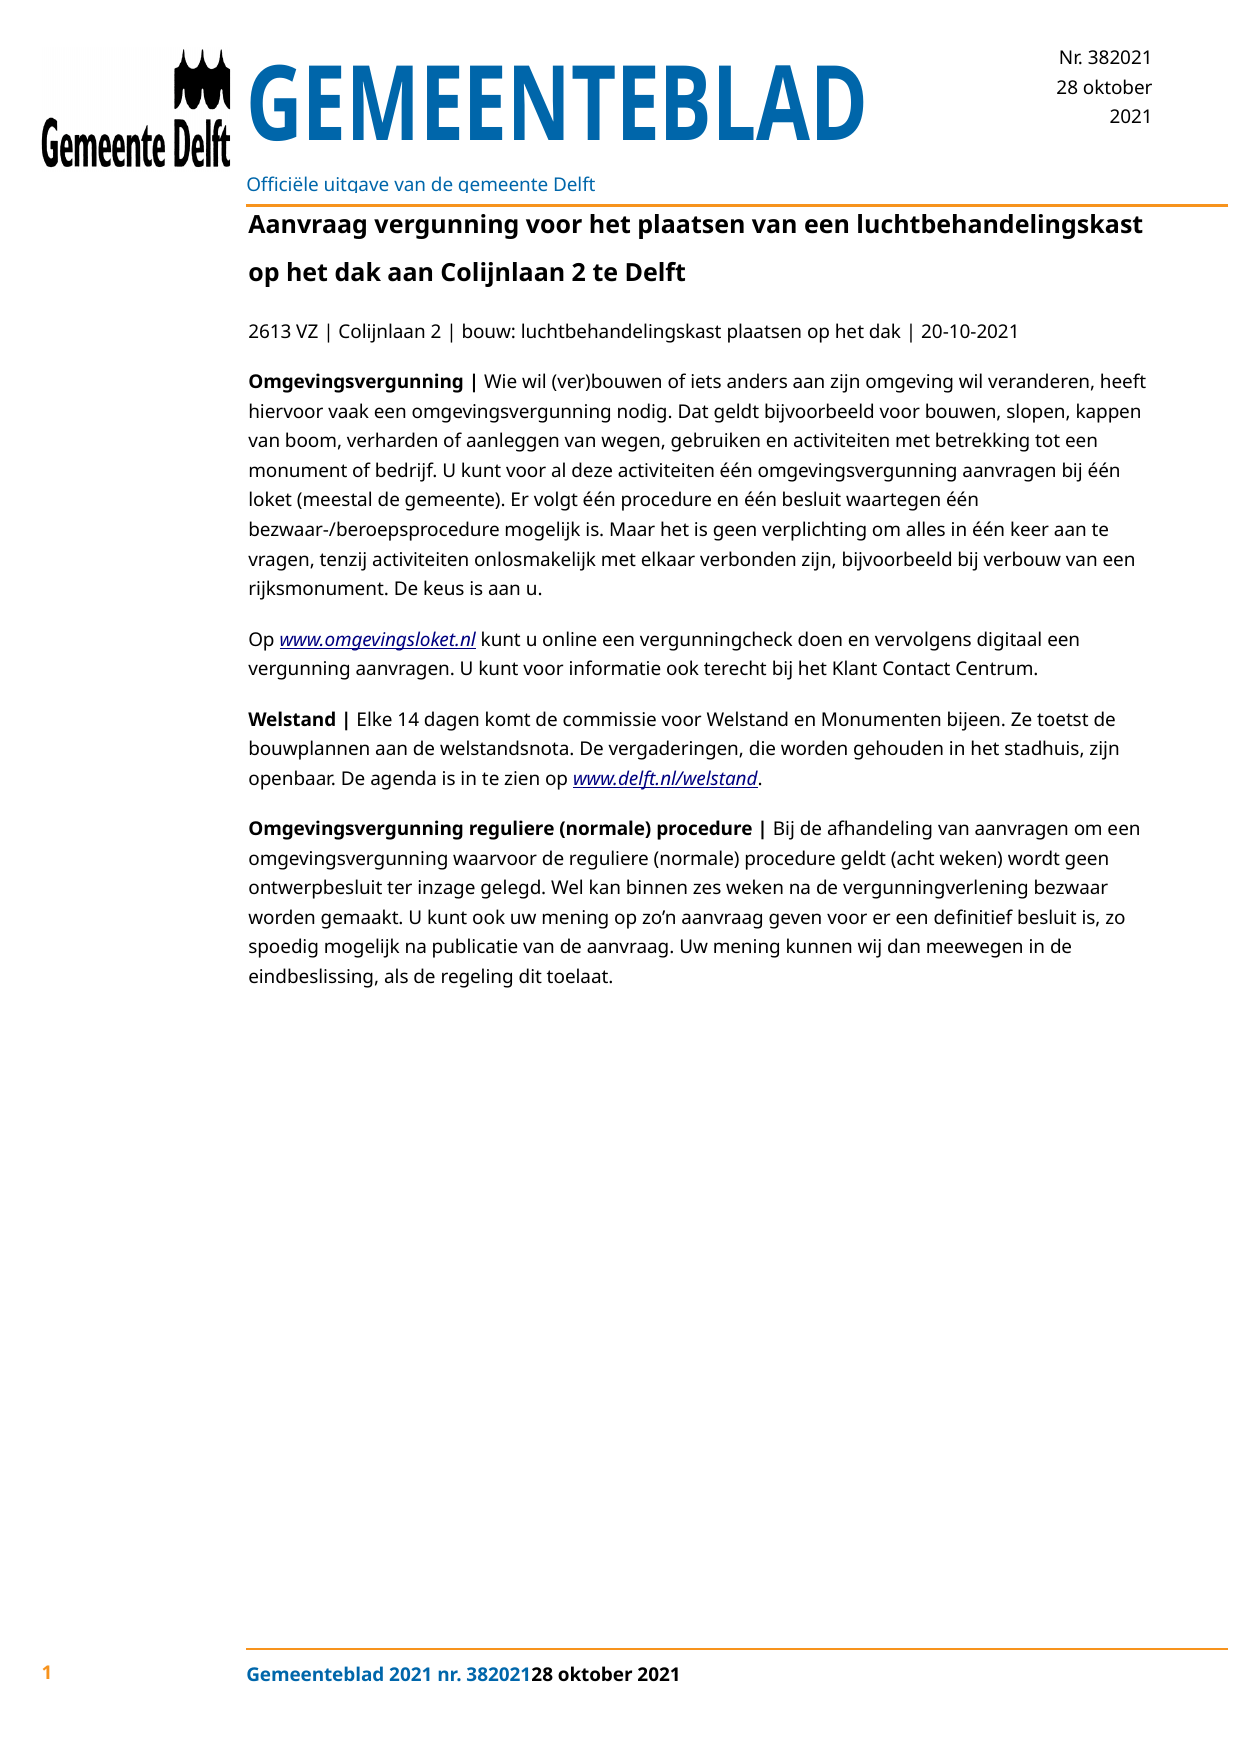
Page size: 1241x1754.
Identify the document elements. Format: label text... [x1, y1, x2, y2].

text Op www.omgevingsloket.nl kunt u online een vergunningcheck doen en vervolgens digitaal een vergunning aanvragen. U kunt voor informatie ook terecht bij het Klant Contact Centrum. [248, 626, 1152, 681]
picture [41, 47, 231, 172]
text Omgevingsvergunning | Wie wil (ver)bouwen of iets anders aan zijn omgeving wil veranderen, heeft hiervoor vaak een omgevingsvergunning nodig. Dat geldt bijvoorbeeld voor bouwen, slopen, kappen van boom, verharden of aanleggen van wegen, gebruiken en activiteiten met betrekking tot een monument of bedrijf. U kunt voor al deze activiteiten één omgevingsvergunning aanvragen bij één loket (meestal de gemeente). Er volgt één procedure en één besluit waartegen één bezwaar-/beroepsprocedure mogelijk is. Maar het is geen verplichting om alles in één keer aan te vragen, tenzij activiteiten onlosmakelijk met elkaar verbonden zijn, bijvoorbeeld bij verbouw van een rijksmonument. De keus is aan u. [248, 368, 1152, 601]
text Aanvraag vergunning voor het plaatsen van een luchtbehandelingskast op het dak aan Colijnlaan 2 te Delft [248, 207, 1152, 288]
text Omgevingsvergunning reguliere (normale) procedure | Bij de afhandeling van aanvragen om een omgevingsvergunning waarvoor de reguliere (normale) procedure geldt (acht weken) wordt geen ontwerpbesluit ter inzage gelegd. Wel kan binnen zes weken na de vergunningverlening bezwaar worden gemaakt. U kunt ook uw mening op zo’n aanvraag geven voor er een definitief besluit is, zo spoedig mogelijk na publicatie van de aanvraag. Uw mening kunnen wij dan meewegen in de eindbeslissing, als de regeling dit toelaat. [248, 815, 1152, 989]
text Welstand | Elke 14 dagen komt de commissie voor Welstand en Monumenten bijeen. Ze toetst de bouwplannen aan de welstandsnota. De vergaderingen, die worden gehouden in het stadhuis, zijn openbaar. De agenda is in te zien op www.delft.nl/welstand. [248, 706, 1152, 791]
text 2613 VZ | Colijnlaan 2 | bouw: luchtbehandelingskast plaatsen op het dak | 20-10-2021 [248, 318, 1152, 344]
